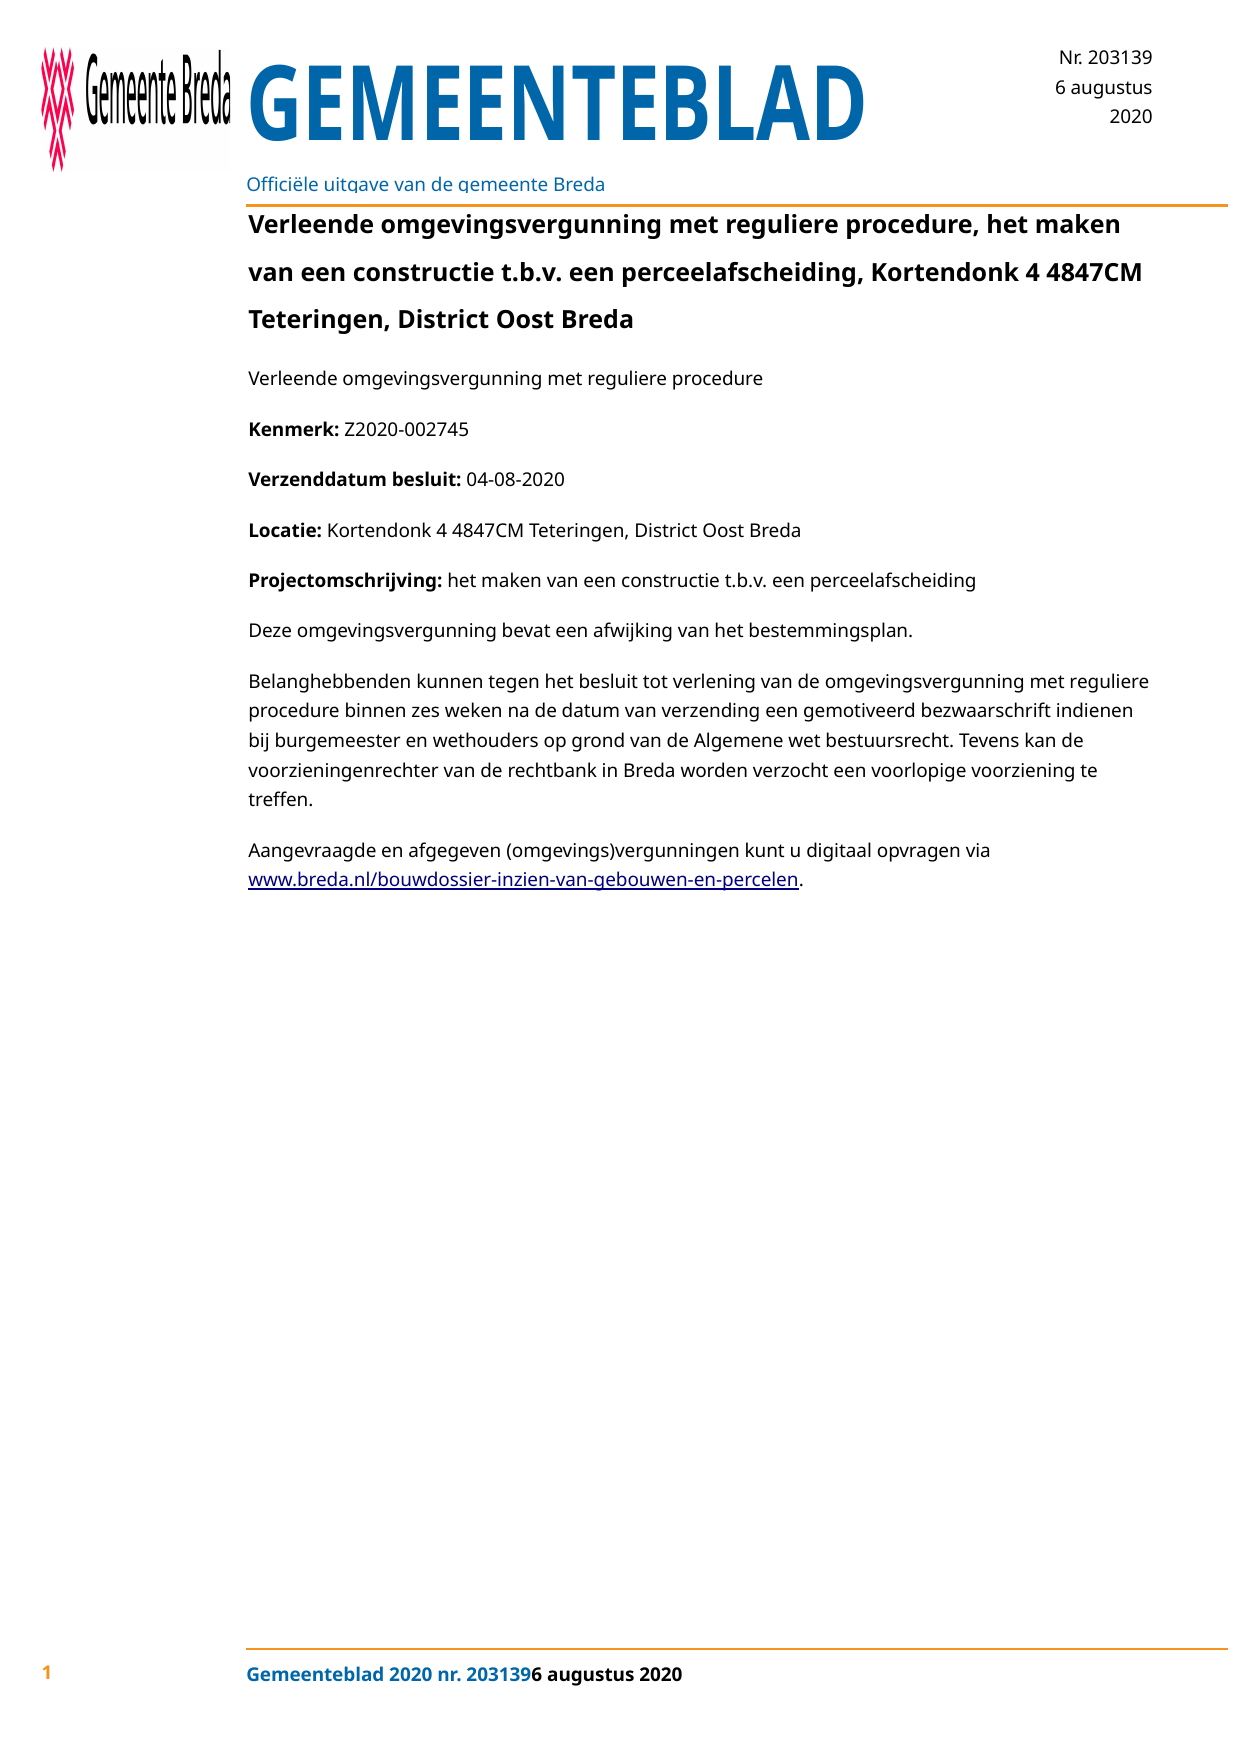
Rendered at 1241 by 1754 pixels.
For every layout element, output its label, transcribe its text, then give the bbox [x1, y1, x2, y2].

text Verzenddatum besluit: 04-08-2020 [248, 466, 1152, 492]
text Verleende omgevingsvergunning met reguliere procedure [248, 366, 1152, 391]
text Kenmerk: Z2020-002745 [248, 416, 1152, 442]
text Deze omgevingsvergunning bevat een afwijking van het bestemmingsplan. [248, 618, 1152, 643]
text Projectomschrijving: het maken van een constructie t.b.v. een perceelafscheiding [248, 567, 1152, 593]
text Locatie: Kortendonk 4 4847CM Teteringen, District Oost Breda [248, 517, 1152, 542]
text Verleende omgevingsvergunning met reguliere procedure, het maken van een constructie t.b.v. een perceelafscheiding, Kortendonk 4 4847CM Teteringen, District Oost Breda [248, 207, 1152, 336]
picture [41, 47, 231, 172]
text Aangevraagde en afgegeven (omgevings)vergunningen kunt u digitaal opvragen via www.breda.nl/bouwdossier-inzien-van-gebouwen-en-percelen. [248, 837, 1152, 892]
text Belanghebbenden kunnen tegen het besluit tot verlening van de omgevingsvergunning met reguliere procedure binnen zes weken na de datum van verzending een gemotiveerd bezwaarschrift indienen bij burgemeester en wethouders op grond van de Algemene wet bestuursrecht. Tevens kan de voorzieningenrechter van de rechtbank in Breda worden verzocht een voorlopige voorziening te treffen. [248, 668, 1152, 812]
